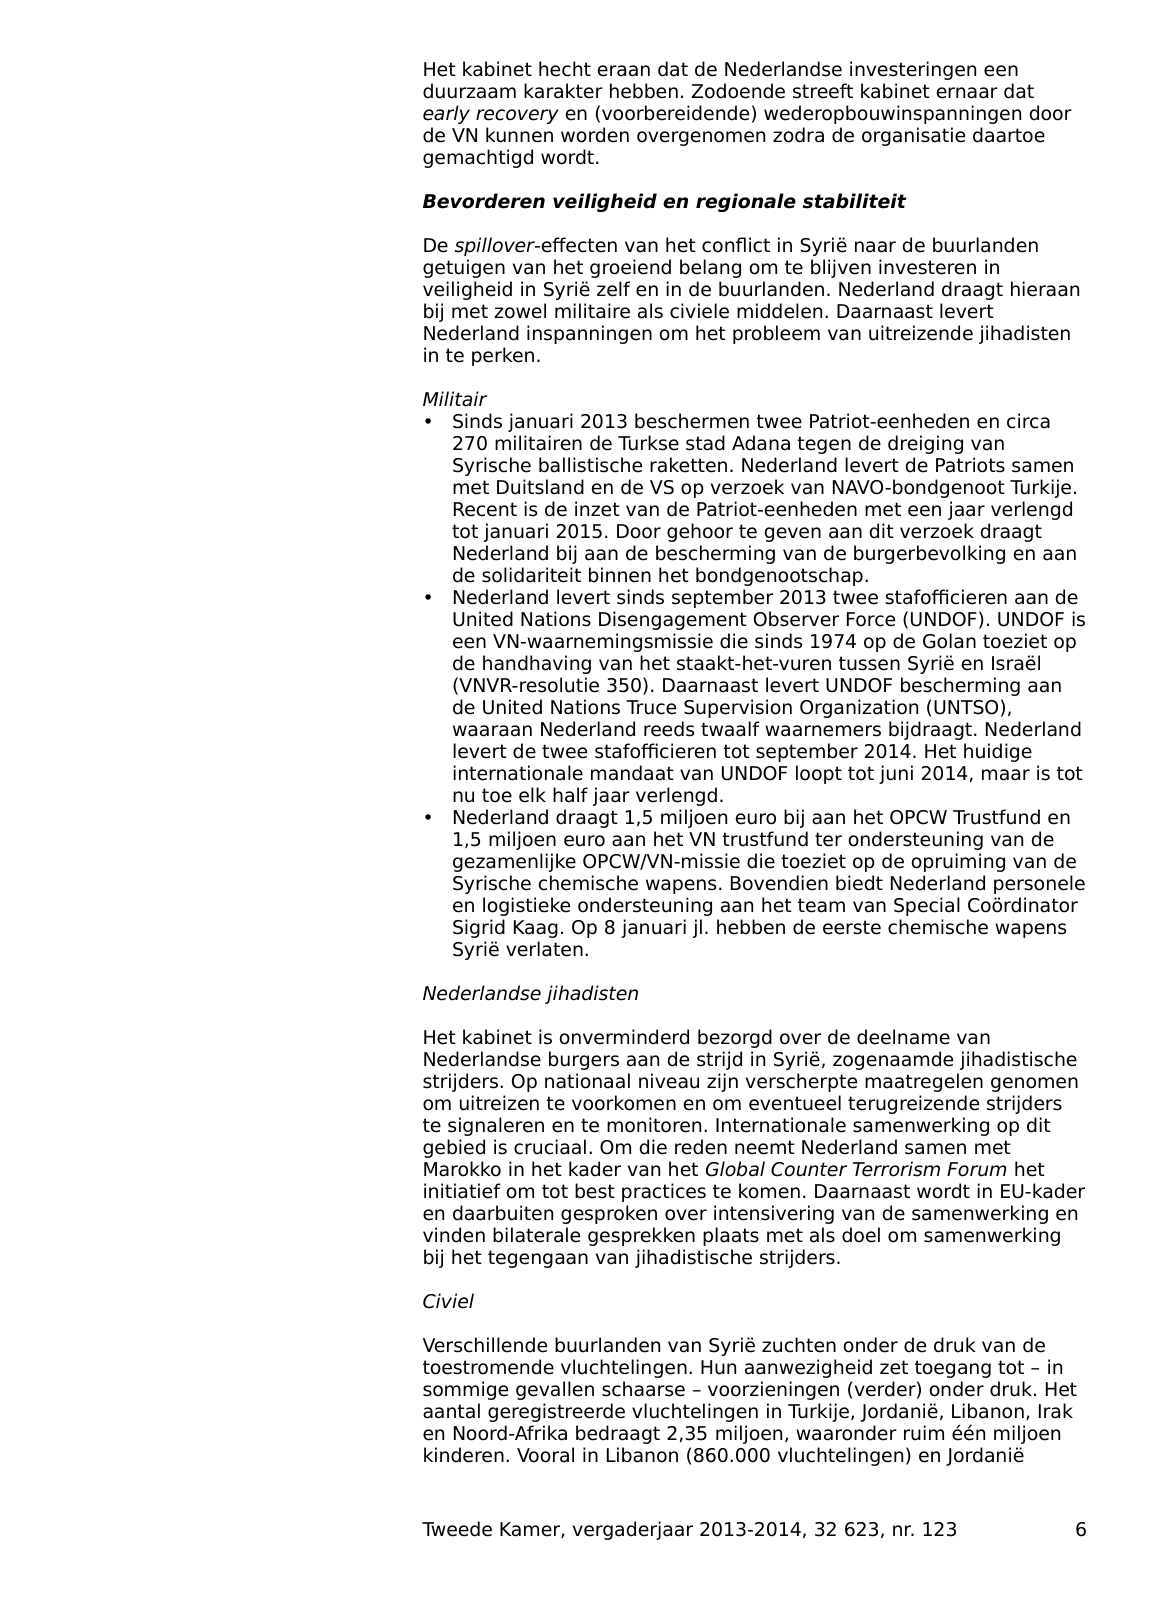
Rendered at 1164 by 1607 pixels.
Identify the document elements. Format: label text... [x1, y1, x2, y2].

subtitle Militair [422, 389, 1087, 411]
subtitle Bevorderen veiligheid en regionale stabiliteit [422, 191, 1087, 213]
text Het kabinet hecht eraan dat de Nederlandse investeringen een duurzaam karakter hebben. Zodoende streeft kabinet ernaar dat early recovery en (voorbereidende) wederopbouwinspanningen door de VN kunnen worden overgenomen zodra de organisatie daartoe gemachtigd wordt. [422, 59, 1087, 169]
text • Sinds januari 2013 beschermen twee Patriot-eenheden en circa 270 militairen de Turkse stad Adana tegen de dreiging van Syrische ballistische raketten. Nederland levert de Patriots samen met Duitsland en de VS op verzoek van NAVO-bondgenoot Turkije. Recent is de inzet van de Patriot-eenheden met een jaar verlengd tot januari 2015. Door gehoor te geven aan dit verzoek draagt Nederland bij aan de bescherming van de burgerbevolking en aan de solidariteit binnen het bondgenootschap. [422, 411, 1087, 587]
subtitle Civiel [422, 1291, 1087, 1313]
subtitle Nederlandse jihadisten [422, 983, 1087, 1005]
text Het kabinet is onverminderd bezorgd over de deelname van Nederlandse burgers aan de strijd in Syrië, zogenaamde jihadistische strijders. Op nationaal niveau zijn verscherpte maatregelen genomen om uitreizen te voorkomen en om eventueel terugreizende strijders te signaleren en te monitoren. Internationale samenwerking op dit gebied is cruciaal. Om die reden neemt Nederland samen met Marokko in het kader van het Global Counter Terrorism Forum het initiatief om tot best practices te komen. Daarnaast wordt in EU-kader en daarbuiten gesproken over intensivering van de samenwerking en vinden bilaterale gesprekken plaats met als doel om samenwerking bij het tegengaan van jihadistische strijders. [422, 1027, 1087, 1269]
text • Nederland draagt 1,5 miljoen euro bij aan het OPCW Trustfund en 1,5 miljoen euro aan het VN trustfund ter ondersteuning van de gezamenlijke OPCW/VN-missie die toeziet op de opruiming van de Syrische chemische wapens. Bovendien biedt Nederland personele en logistieke ondersteuning aan het team van Special Coördinator Sigrid Kaag. Op 8 januari jl. hebben de eerste chemische wapens Syrië verlaten. [422, 807, 1087, 961]
text Verschillende buurlanden van Syrië zuchten onder de druk van de toestromende vluchtelingen. Hun aanwezigheid zet toegang tot – in sommige gevallen schaarse – voorzieningen (verder) onder druk. Het aantal geregistreerde vluchtelingen in Turkije, Jordanië, Libanon, Irak en Noord-Afrika bedraagt 2,35 miljoen, waaronder ruim één miljoen kinderen. Vooral in Libanon (860.000 vluchtelingen) en Jordanië [422, 1335, 1087, 1467]
text De spillover-effecten van het conflict in Syrië naar de buurlanden getuigen van het groeiend belang om te blijven investeren in veiligheid in Syrië zelf en in de buurlanden. Nederland draagt hieraan bij met zowel militaire als civiele middelen. Daarnaast levert Nederland inspanningen om het probleem van uitreizende jihadisten in te perken. [422, 235, 1087, 367]
text • Nederland levert sinds september 2013 twee stafofficieren aan de United Nations Disengagement Observer Force (UNDOF). UNDOF is een VN-waarnemingsmissie die sinds 1974 op de Golan toeziet op de handhaving van het staakt-het-vuren tussen Syrië en Israël (VNVR-resolutie 350). Daarnaast levert UNDOF bescherming aan de United Nations Truce Supervision Organization (UNTSO), waaraan Nederland reeds twaalf waarnemers bijdraagt. Nederland levert de twee stafofficieren tot september 2014. Het huidige internationale mandaat van UNDOF loopt tot juni 2014, maar is tot nu toe elk half jaar verlengd. [422, 587, 1087, 807]
